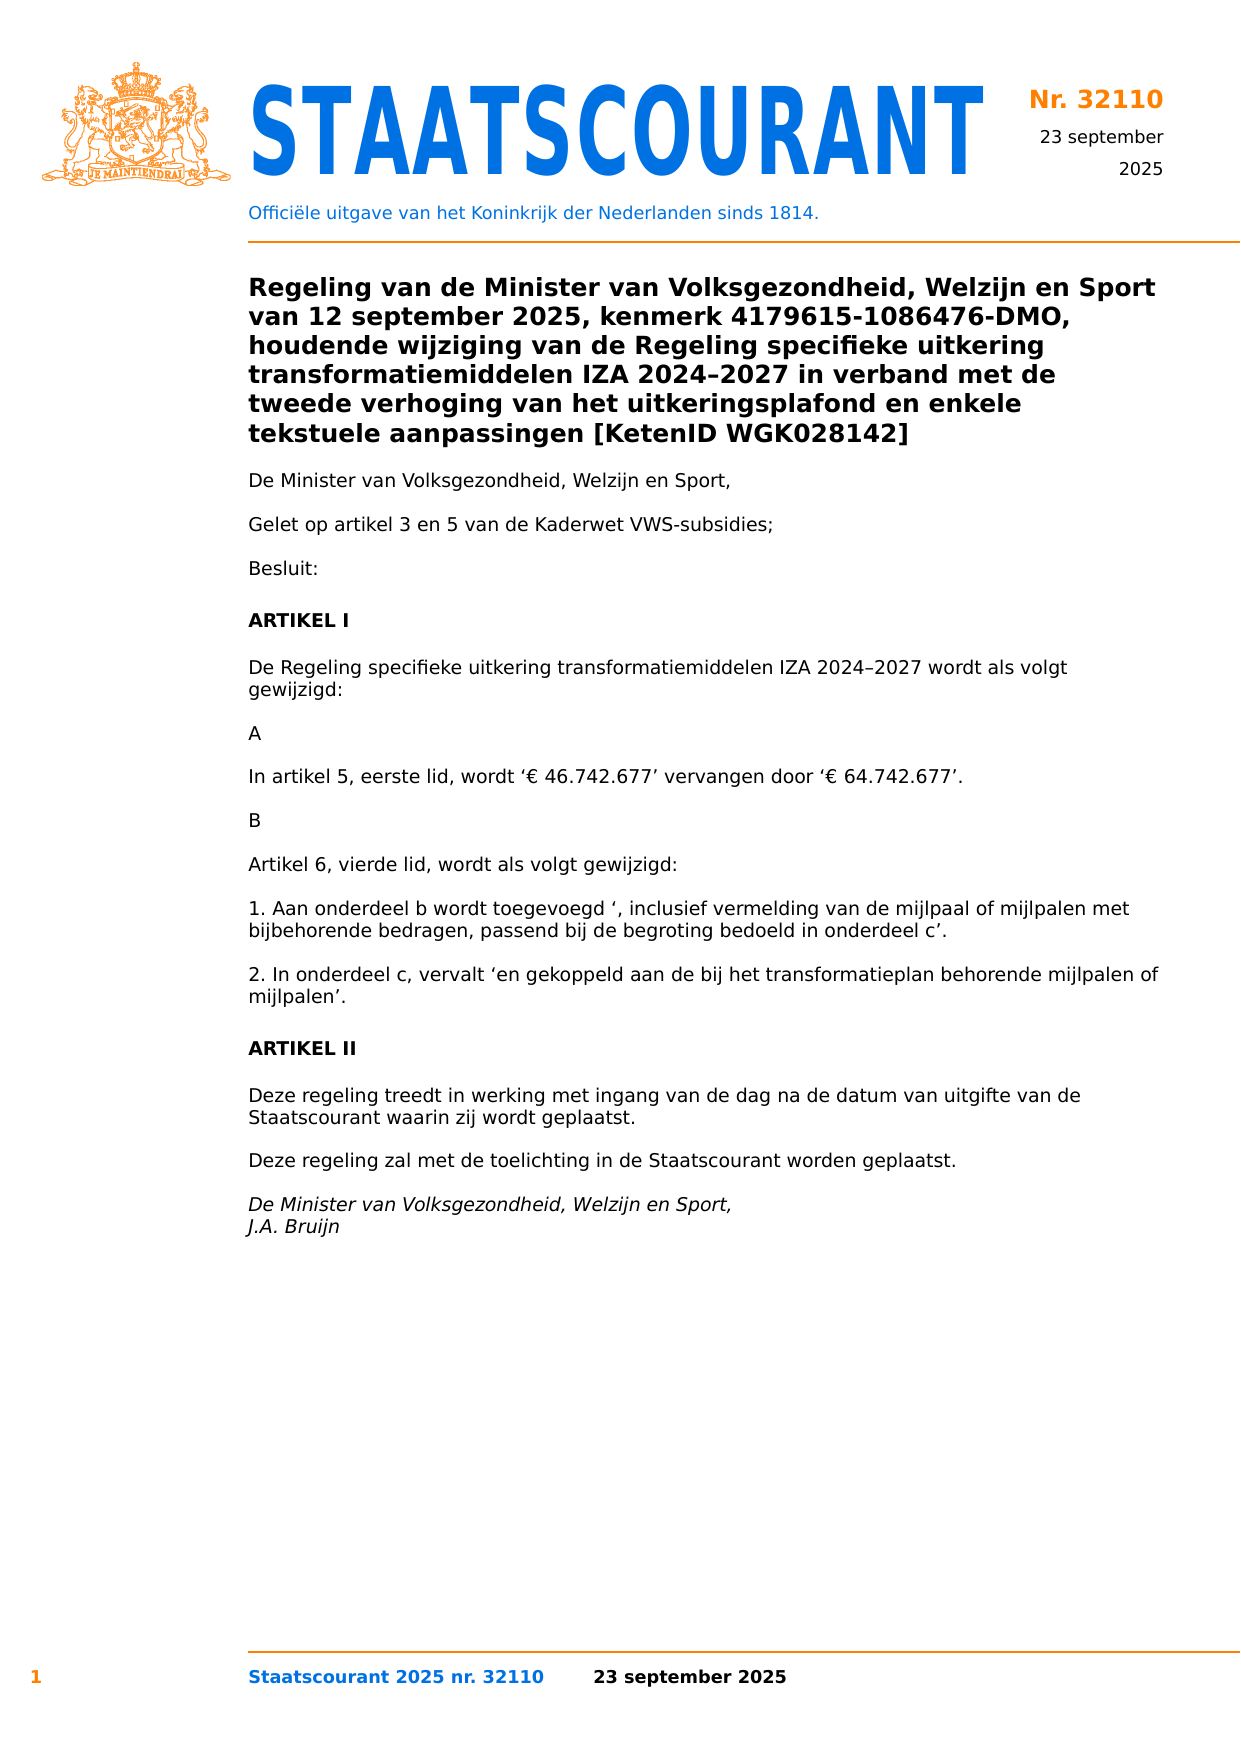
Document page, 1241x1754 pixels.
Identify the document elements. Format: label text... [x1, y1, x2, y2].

text In artikel 5, eerste lid, wordt ‘€ 46.742.677’ vervangen door ‘€ 64.742.677’. [248, 766, 1163, 788]
table_header STAATSCOURANT [248, 62, 998, 203]
text 2. In onderdeel c, vervalt ‘en gekoppeld aan de bij het transformatieplan behorende mijlpalen of mijlpalen’. [248, 964, 1163, 1008]
text B [248, 810, 1163, 832]
table_cell 2025 [998, 153, 1240, 203]
picture [41, 62, 231, 186]
text Gelet op artikel 3 en 5 van de Kaderwet VWS-subsidies; [248, 514, 1163, 536]
text Artikel 6, vierde lid, wordt als volgt gewijzigd: [248, 854, 1163, 876]
text Besluit: [248, 558, 1163, 579]
table_header [25, 62, 248, 241]
subtitle ARTIKEL II [248, 1038, 1163, 1059]
text 1. Aan onderdeel b wordt toegevoegd ‘, inclusief vermelding van de mijlpaal of mijlpalen met bijbehorende bedragen, passend bij de begroting bedoeld in onderdeel c’. [248, 898, 1163, 942]
text De Regeling specifieke uitkering transformatiemiddelen IZA 2024–2027 wordt als volgt gewijzigd: [248, 657, 1163, 701]
text De Minister van Volksgezondheid, Welzijn en Sport, J.A. Bruijn [248, 1194, 1163, 1238]
text A [248, 722, 1163, 744]
subtitle ARTIKEL I [248, 609, 1163, 632]
table_header Nr. 32110 [998, 62, 1240, 121]
table_cell Officiële uitgave van het Koninkrijk der Nederlanden sinds 1814. [248, 203, 1240, 241]
text Deze regeling zal met de toelichting in de Staatscourant worden geplaatst. [248, 1150, 1163, 1172]
text Deze regeling treedt in werking met ingang van de dag na de datum van uitgifte van de Staatscourant waarin zij wordt geplaatst. [248, 1084, 1163, 1128]
subtitle Regeling van de Minister van Volksgezondheid, Welzijn en Sport van 12 september 2025, kenmerk 4179615-1086476-DMO, houdende wijziging van de Regeling specifieke uitkering transformatiemiddelen IZA 2024–2027 in verband met de tweede verhoging van het uitkeringsplafond en enkele tekstuele aanpassingen [KetenID WGK028142] [248, 273, 1163, 448]
text De Minister van Volksgezondheid, Welzijn en Sport, [248, 470, 1163, 492]
table_cell 23 september [998, 121, 1240, 153]
